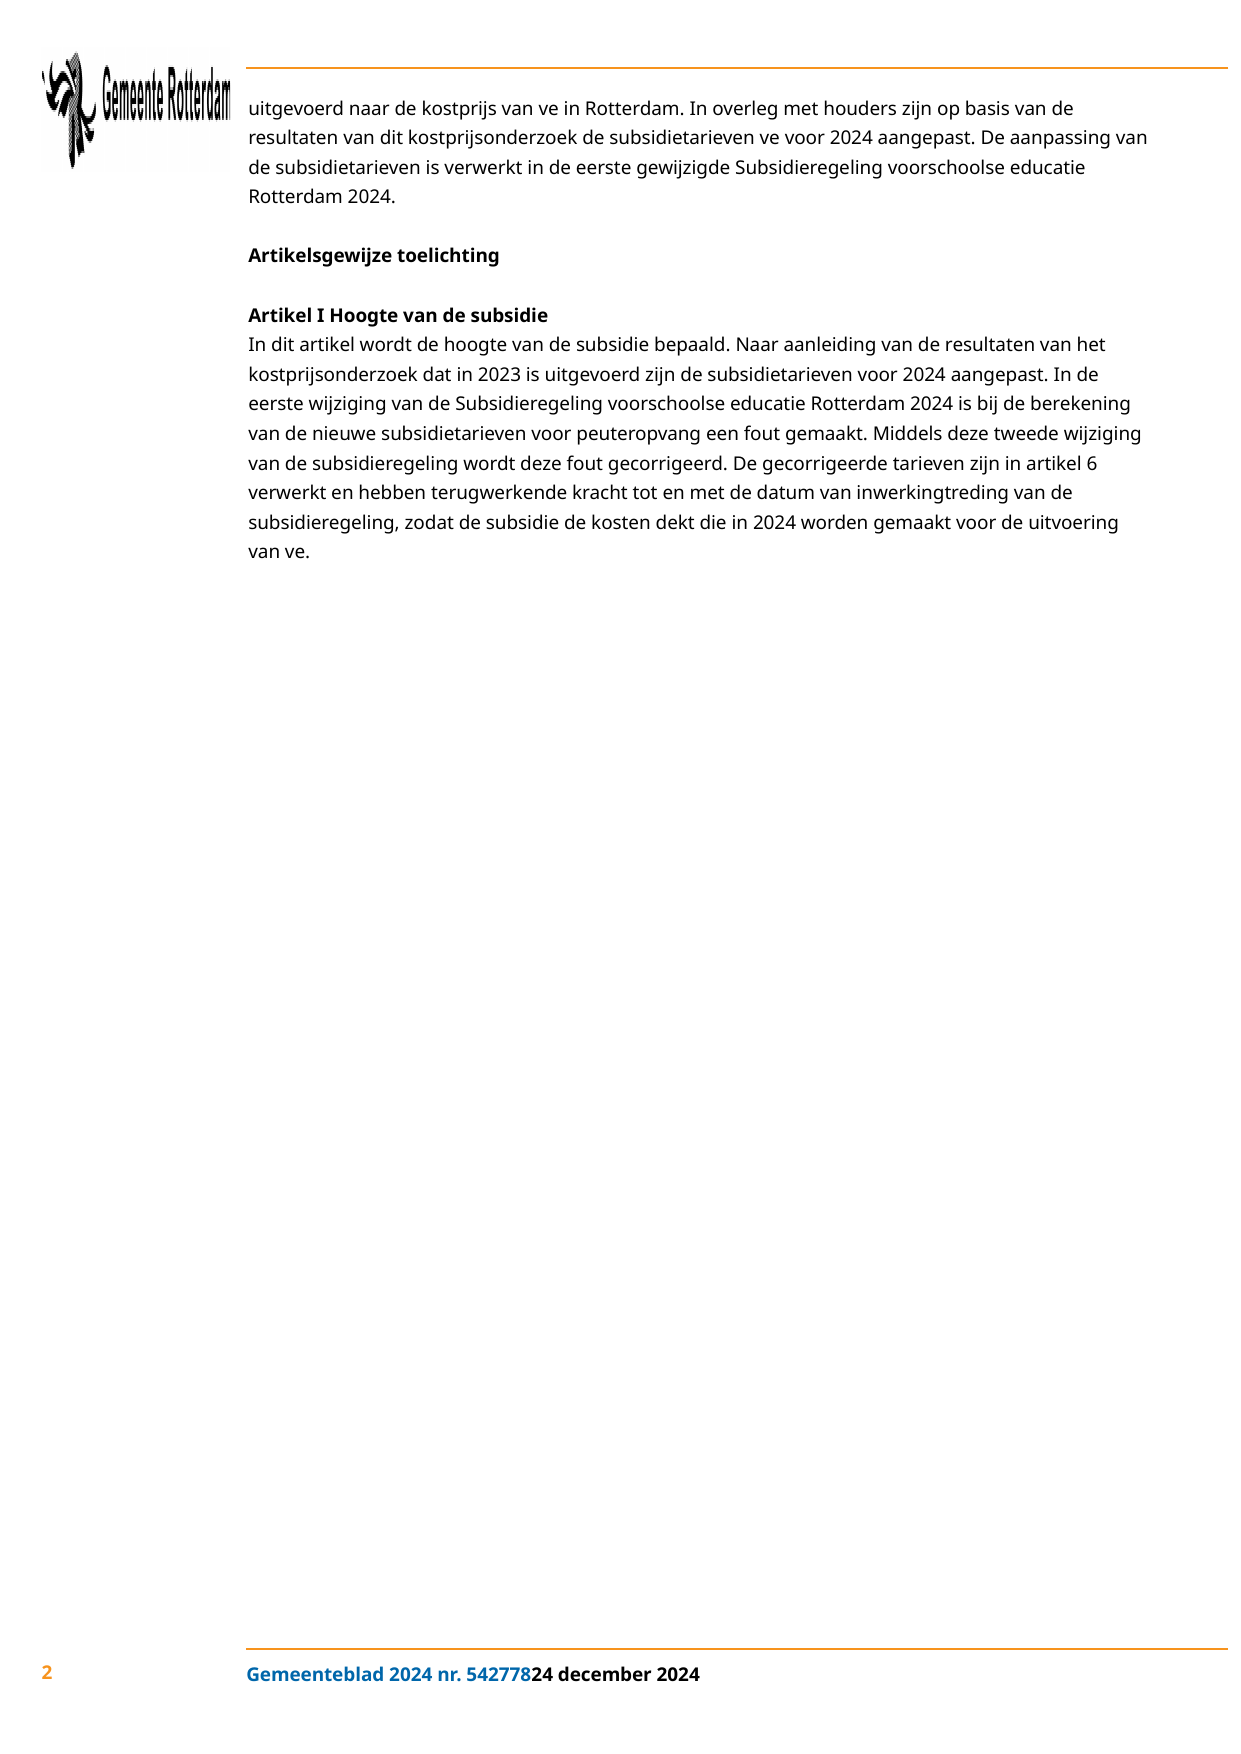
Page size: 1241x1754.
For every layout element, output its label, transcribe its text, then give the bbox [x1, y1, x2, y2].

text Artikelsgewijze toelichting [248, 243, 1152, 268]
text Artikel I Hoogte van de subsidie [248, 302, 1152, 328]
text uitgevoerd naar de kostprijs van ve in Rotterdam. In overleg met houders zijn op basis van de resultaten van dit kostprijsonderzoek de subsidietarieven ve voor 2024 aangepast. De aanpassing van de subsidietarieven is verwerkt in de eerste gewijzigde Subsidieregeling voorschoolse educatie Rotterdam 2024. [248, 95, 1152, 209]
text In dit artikel wordt de hoogte van de subsidie bepaald. Naar aanleiding van de resultaten van het kostprijsonderzoek dat in 2023 is uitgevoerd zijn de subsidietarieven voor 2024 aangepast. In de eerste wijziging van de Subsidieregeling voorschoolse educatie Rotterdam 2024 is bij de berekening van de nieuwe subsidietarieven voor peuteropvang een fout gemaakt. Middels deze tweede wijziging van de subsidieregeling wordt deze fout gecorrigeerd. De gecorrigeerde tarieven zijn in artikel 6 verwerkt en hebben terugwerkende kracht tot en met de datum van inwerkingtreding van de subsidieregeling, zodat de subsidie de kosten dekt die in 2024 worden gemaakt voor de uitvoering van ve. [248, 331, 1152, 564]
picture [41, 47, 231, 172]
